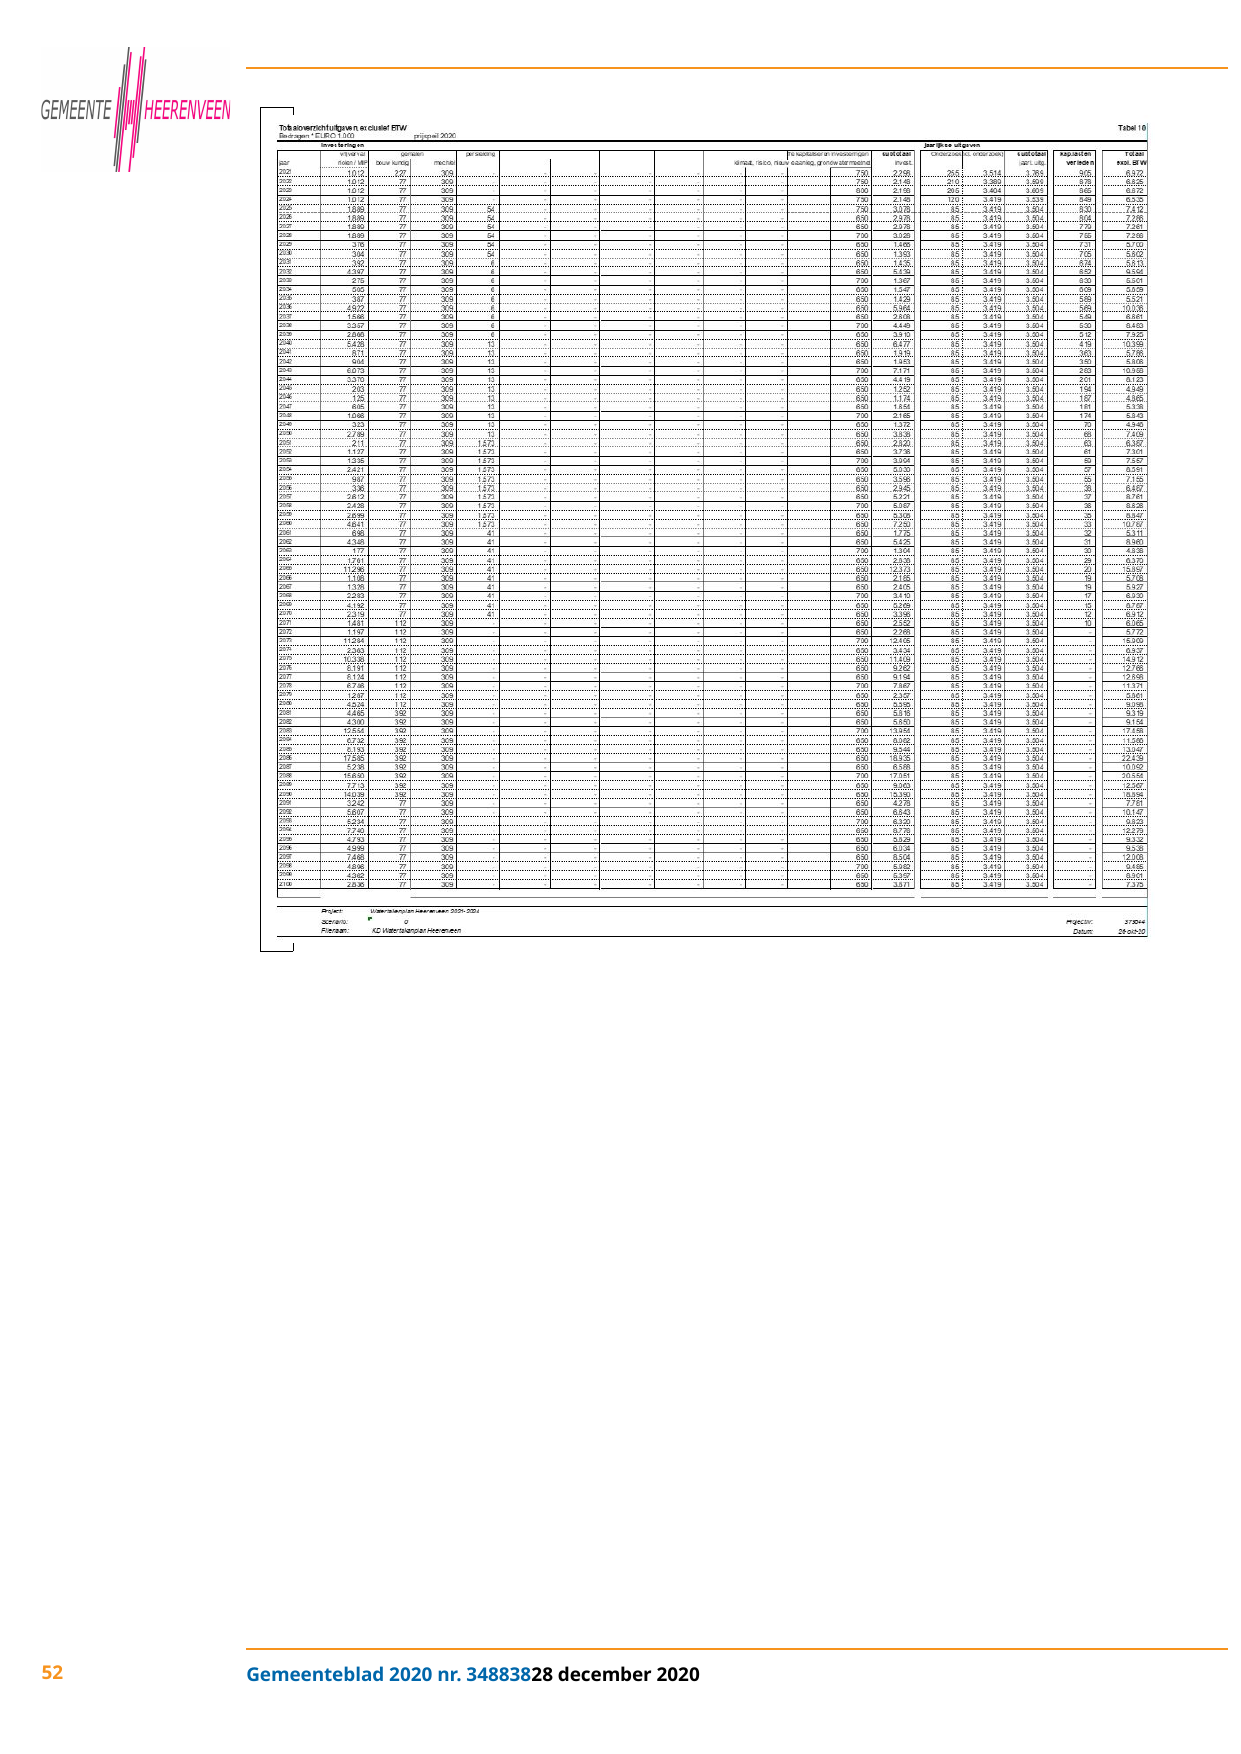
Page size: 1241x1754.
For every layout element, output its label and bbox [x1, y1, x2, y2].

picture [41, 47, 231, 172]
picture [268, 115, 1155, 943]
